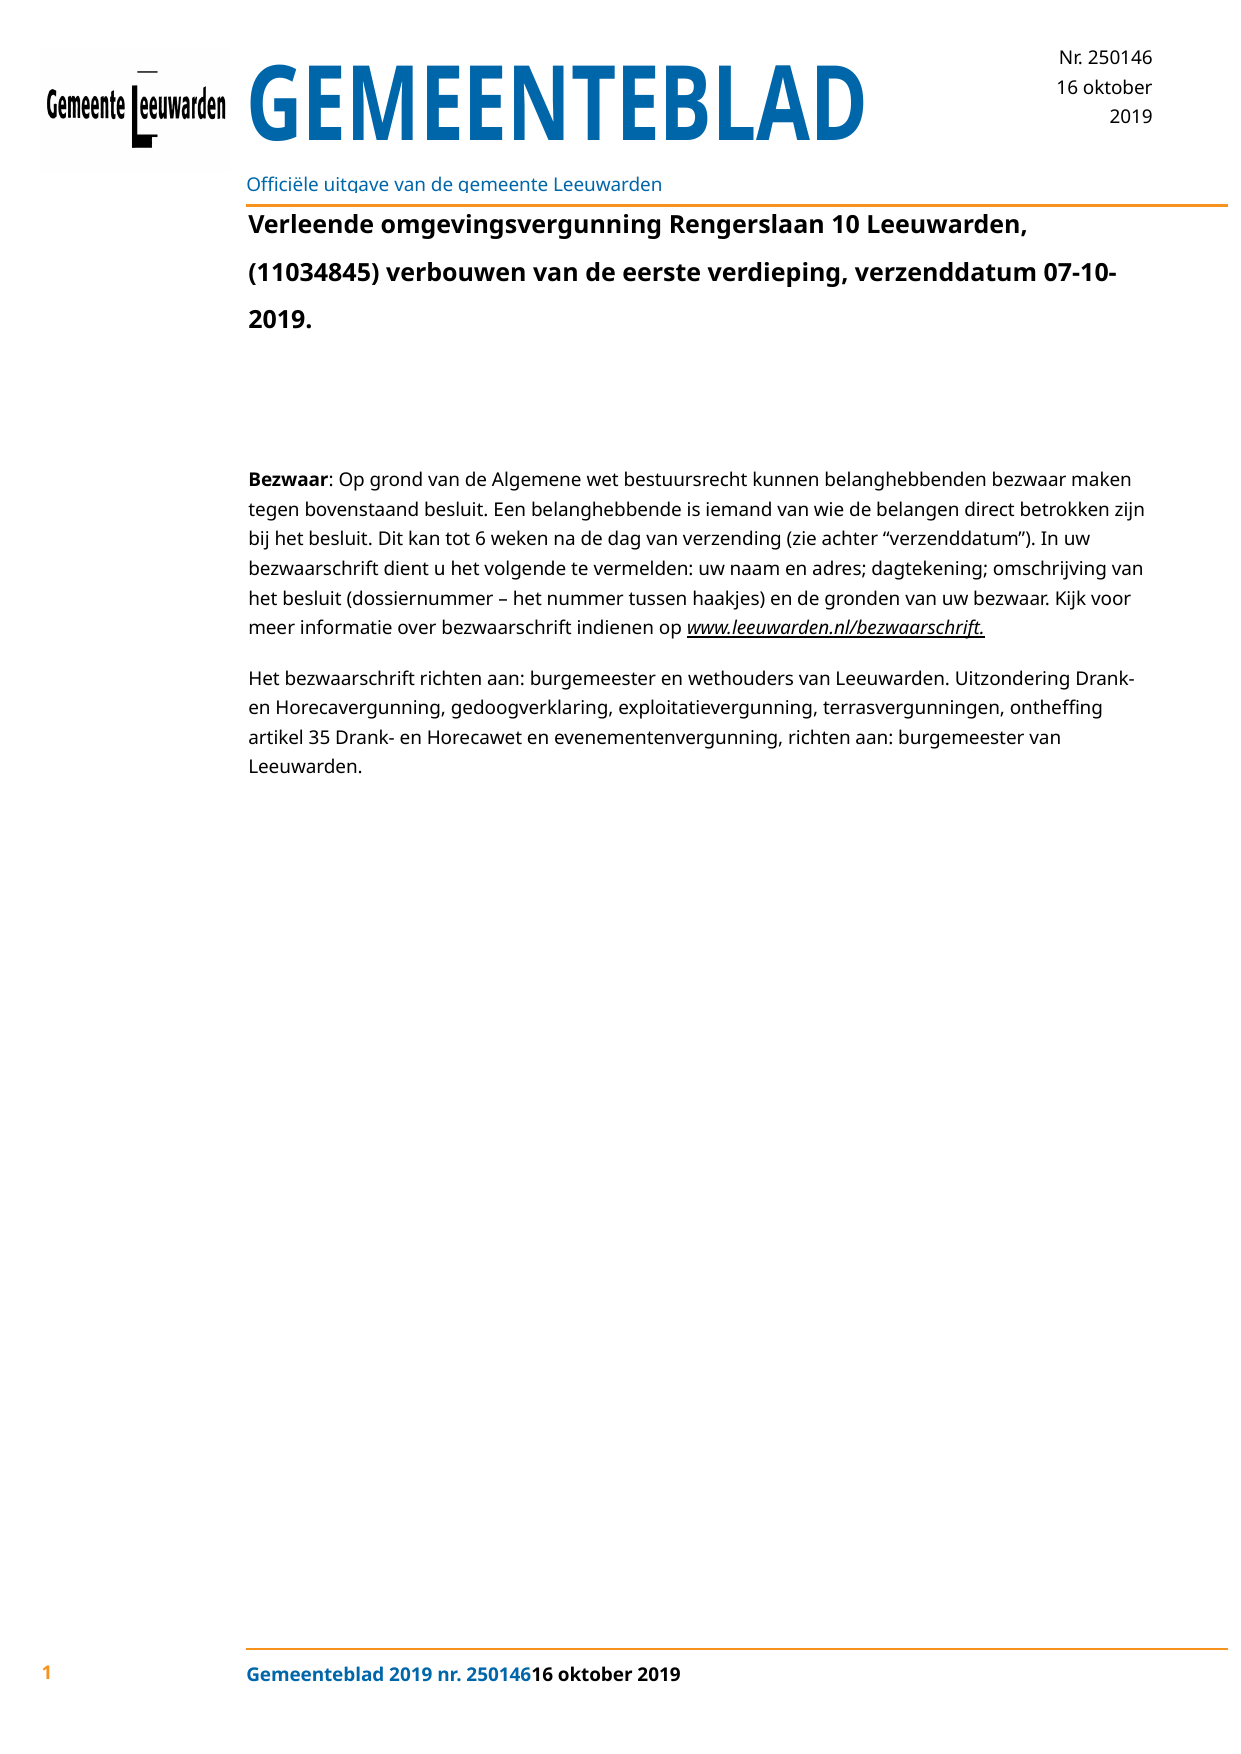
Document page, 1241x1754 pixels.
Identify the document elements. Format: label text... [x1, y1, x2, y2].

text Het bezwaarschrift richten aan: burgemeester en wethouders van Leeuwarden. Uitzondering Drank- en Horecavergunning, gedoogverklaring, exploitatievergunning, terrasvergunningen, ontheffing artikel 35 Drank- en Horecawet en evenementenvergunning, richten aan: burgemeester van Leeuwarden. [248, 665, 1152, 779]
text Verleende omgevingsvergunning Rengerslaan 10 Leeuwarden, (11034845) verbouwen van de eerste verdieping, verzenddatum 07-10-2019. [248, 207, 1152, 336]
picture [41, 47, 231, 172]
text Bezwaar: Op grond van de Algemene wet bestuursrecht kunnen belanghebbenden bezwaar maken tegen bovenstaand besluit. Een belanghebbende is iemand van wie de belangen direct betrokken zijn bij het besluit. Dit kan tot 6 weken na de dag van verzending (zie achter “verzenddatum”). In uw bezwaarschrift dient u het volgende te vermelden: uw naam en adres; dagtekening; omschrijving van het besluit (dossiernummer – het nummer tussen haakjes) en de gronden van uw bezwaar. Kijk voor meer informatie over bezwaarschrift indienen op www.leeuwarden.nl/bezwaarschrift. [248, 466, 1152, 640]
